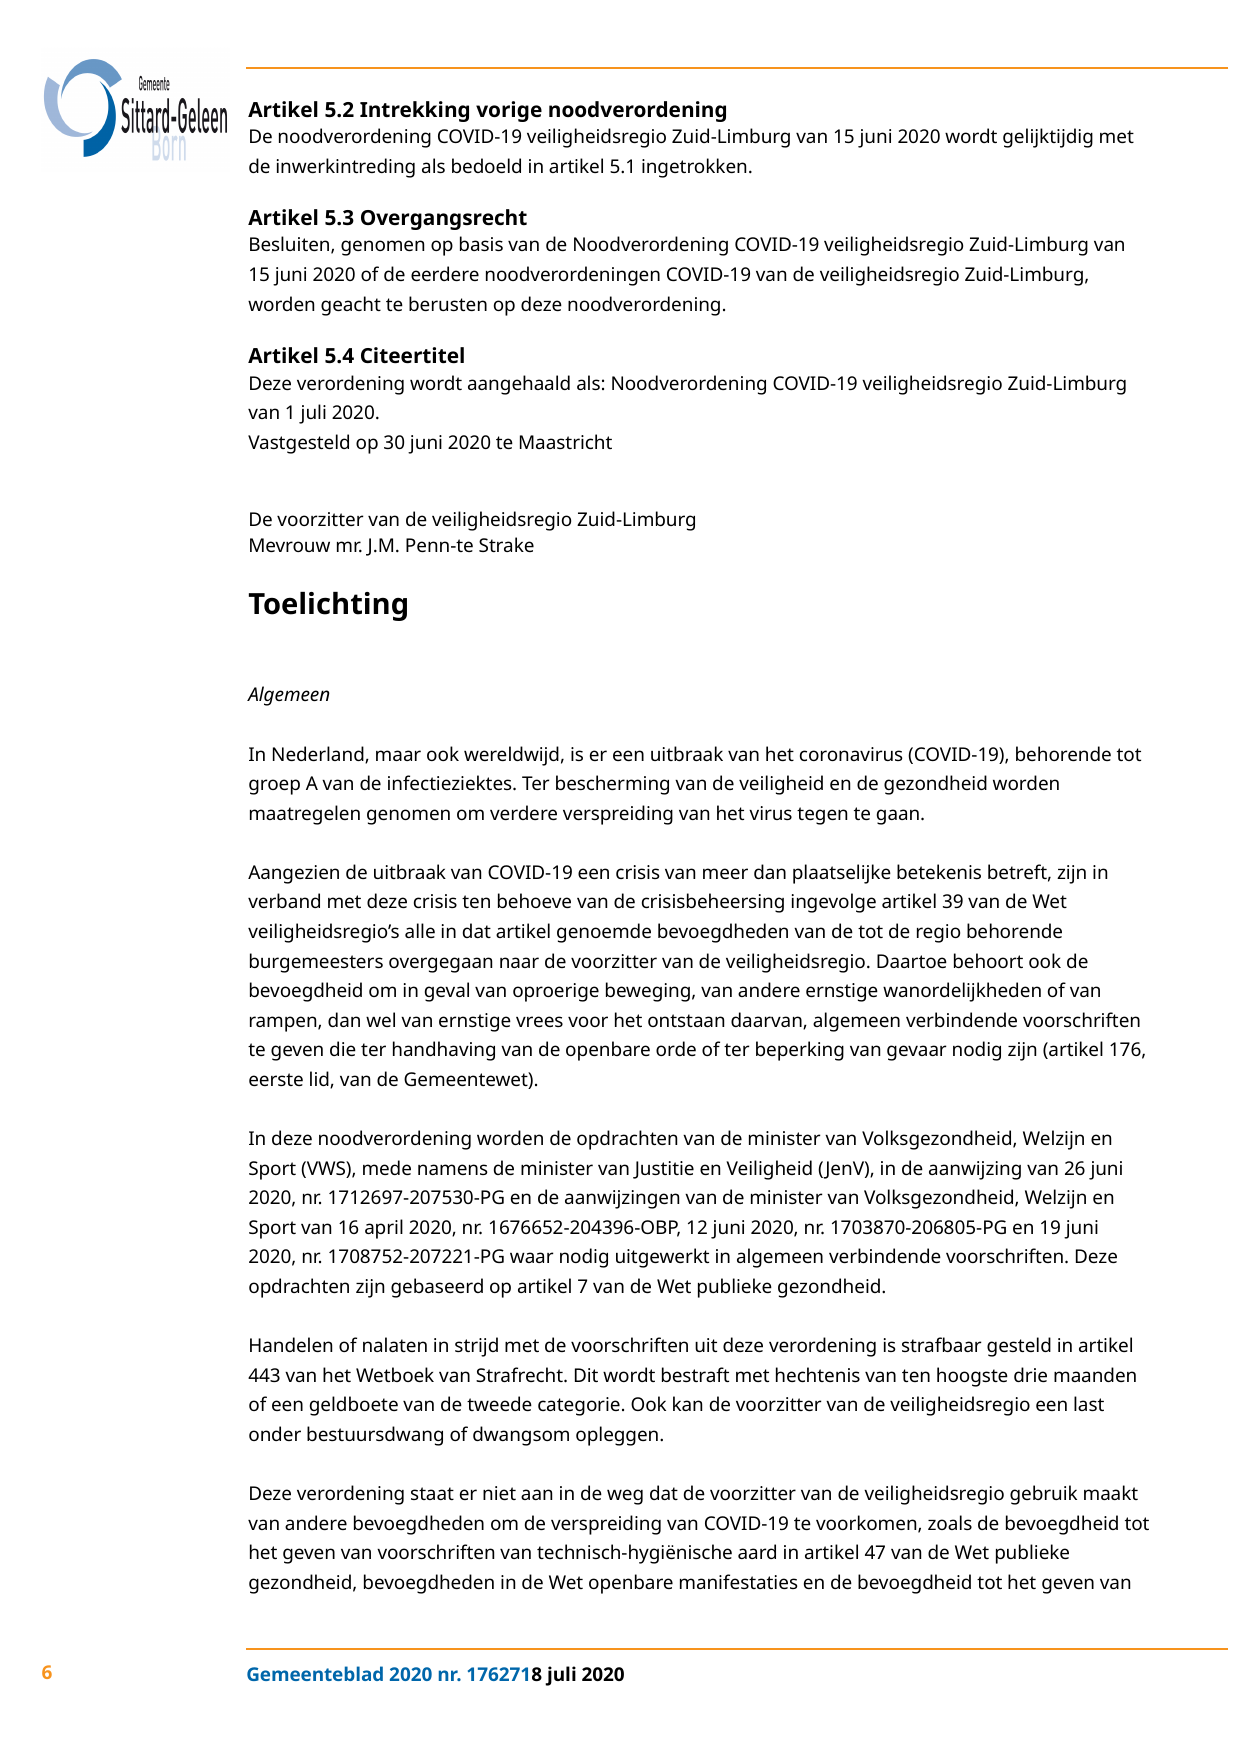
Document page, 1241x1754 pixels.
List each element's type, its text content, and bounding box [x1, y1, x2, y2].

text In Nederland, maar ook wereldwijd, is er een uitbraak van het coronavirus (COVID-19), behorende tot groep A van de infectieziektes. Ter bescherming van de veiligheid en de gezondheid worden maatregelen genomen om verdere verspreiding van het virus tegen te gaan. [248, 741, 1152, 826]
text De noodverordening COVID-19 veiligheidsregio Zuid-Limburg van 15 juni 2020 wordt gelijktijdig met de inwerkintreding als bedoeld in artikel 5.1 ingetrokken. [248, 123, 1152, 178]
picture [41, 47, 231, 172]
text Vastgesteld op 30 juni 2020 te Maastricht [248, 429, 1152, 454]
text Algemeen [248, 682, 1152, 707]
text Deze verordening wordt aangehaald als: Noodverordening COVID-19 veiligheidsregio Zuid-Limburg van 1 juli 2020. [248, 370, 1152, 425]
text Artikel 5.2 Intrekking vorige noodverordening [248, 95, 1152, 123]
text Artikel 5.3 Overgangsrecht [248, 203, 1152, 232]
text Besluiten, genomen op basis van de Noodverordening COVID-19 veiligheidsregio Zuid-Limburg van 15 juni 2020 of de eerdere noodverordeningen COVID-19 van de veiligheidsregio Zuid-Limburg, worden geacht te berusten op deze noodverordening. [248, 232, 1152, 317]
text Mevrouw mr. J.M. Penn-te Strake [248, 532, 1152, 557]
text Handelen of nalaten in strijd met de voorschriften uit deze verordening is strafbaar gesteld in artikel 443 van het Wetboek van Strafrecht. Dit wordt bestraft met hechtenis van ten hoogste drie maanden of een geldboete van de tweede categorie. Ook kan de voorzitter van de veiligheidsregio een last onder bestuursdwang of dwangsom opleggen. [248, 1332, 1152, 1447]
text Deze verordening staat er niet aan in de weg dat de voorzitter van de veiligheidsregio gebruik maakt van andere bevoegdheden om de verspreiding van COVID-19 te voorkomen, zoals de bevoegdheid tot het geven van voorschriften van technisch-hygiënische aard in artikel 47 van de Wet publieke gezondheid, bevoegdheden in de Wet openbare manifestaties en de bevoegdheid tot het geven van [248, 1480, 1152, 1595]
text De voorzitter van de veiligheidsregio Zuid-Limburg [248, 506, 1152, 532]
text Artikel 5.4 Citeertitel [248, 341, 1152, 370]
text Toelichting [248, 583, 1152, 623]
text Aangezien de uitbraak van COVID-19 een crisis van meer dan plaatselijke betekenis betreft, zijn in verband met deze crisis ten behoeve van de crisisbeheersing ingevolge artikel 39 van de Wet veiligheidsregio’s alle in dat artikel genoemde bevoegdheden van de tot de regio behorende burgemeesters overgegaan naar de voorzitter van de veiligheidsregio. Daartoe behoort ook de bevoegdheid om in geval van oproerige beweging, van andere ernstige wanordelijkheden of van rampen, dan wel van ernstige vrees voor het ontstaan daarvan, algemeen verbindende voorschriften te geven die ter handhaving van de openbare orde of ter beperking van gevaar nodig zijn (artikel 176, eerste lid, van de Gemeentewet). [248, 859, 1152, 1092]
text In deze noodverordening worden de opdrachten van de minister van Volksgezondheid, Welzijn en Sport (VWS), mede namens de minister van Justitie en Veiligheid (JenV), in de aanwijzing van 26 juni 2020, nr. 1712697-207530-PG en de aanwijzingen van de minister van Volksgezondheid, Welzijn en Sport van 16 april 2020, nr. 1676652-204396-OBP, 12 juni 2020, nr. 1703870-206805-PG en 19 juni 2020, nr. 1708752-207221-PG waar nodig uitgewerkt in algemeen verbindende voorschriften. Deze opdrachten zijn gebaseerd op artikel 7 van de Wet publieke gezondheid. [248, 1125, 1152, 1299]
